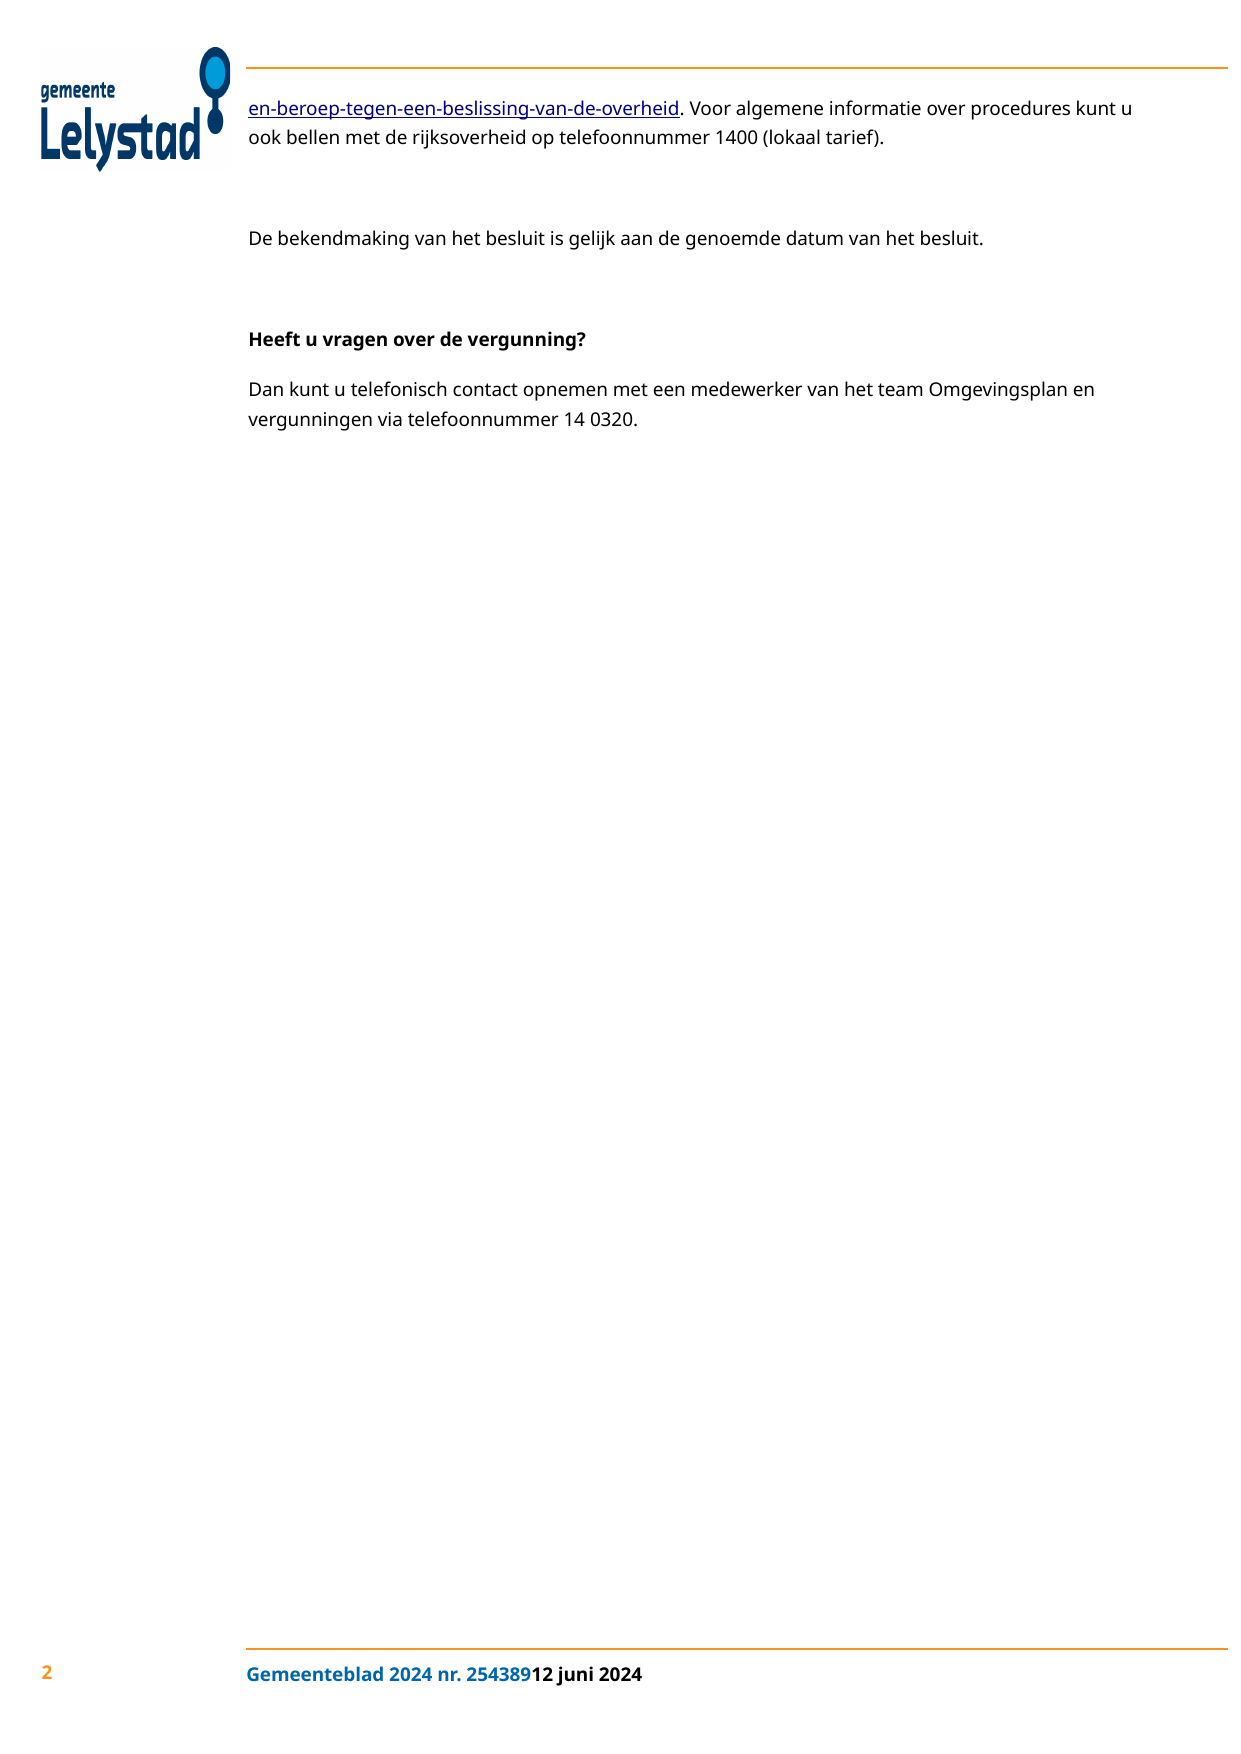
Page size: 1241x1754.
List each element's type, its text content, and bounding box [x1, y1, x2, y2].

text De bekendmaking van het besluit is gelijk aan de genoemde datum van het besluit. [248, 225, 1152, 251]
text Dan kunt u telefonisch contact opnemen met een medewerker van het team Omgevingsplan en vergunningen via telefoonnummer 14 0320. [248, 376, 1152, 432]
picture [41, 47, 231, 172]
text Heeft u vragen over de vergunning? [248, 326, 1152, 352]
text en-beroep-tegen-een-beslissing-van-de-overheid. Voor algemene informatie over procedures kunt u ook bellen met de rijksoverheid op telefoonnummer 1400 (lokaal tarief). [248, 95, 1152, 150]
